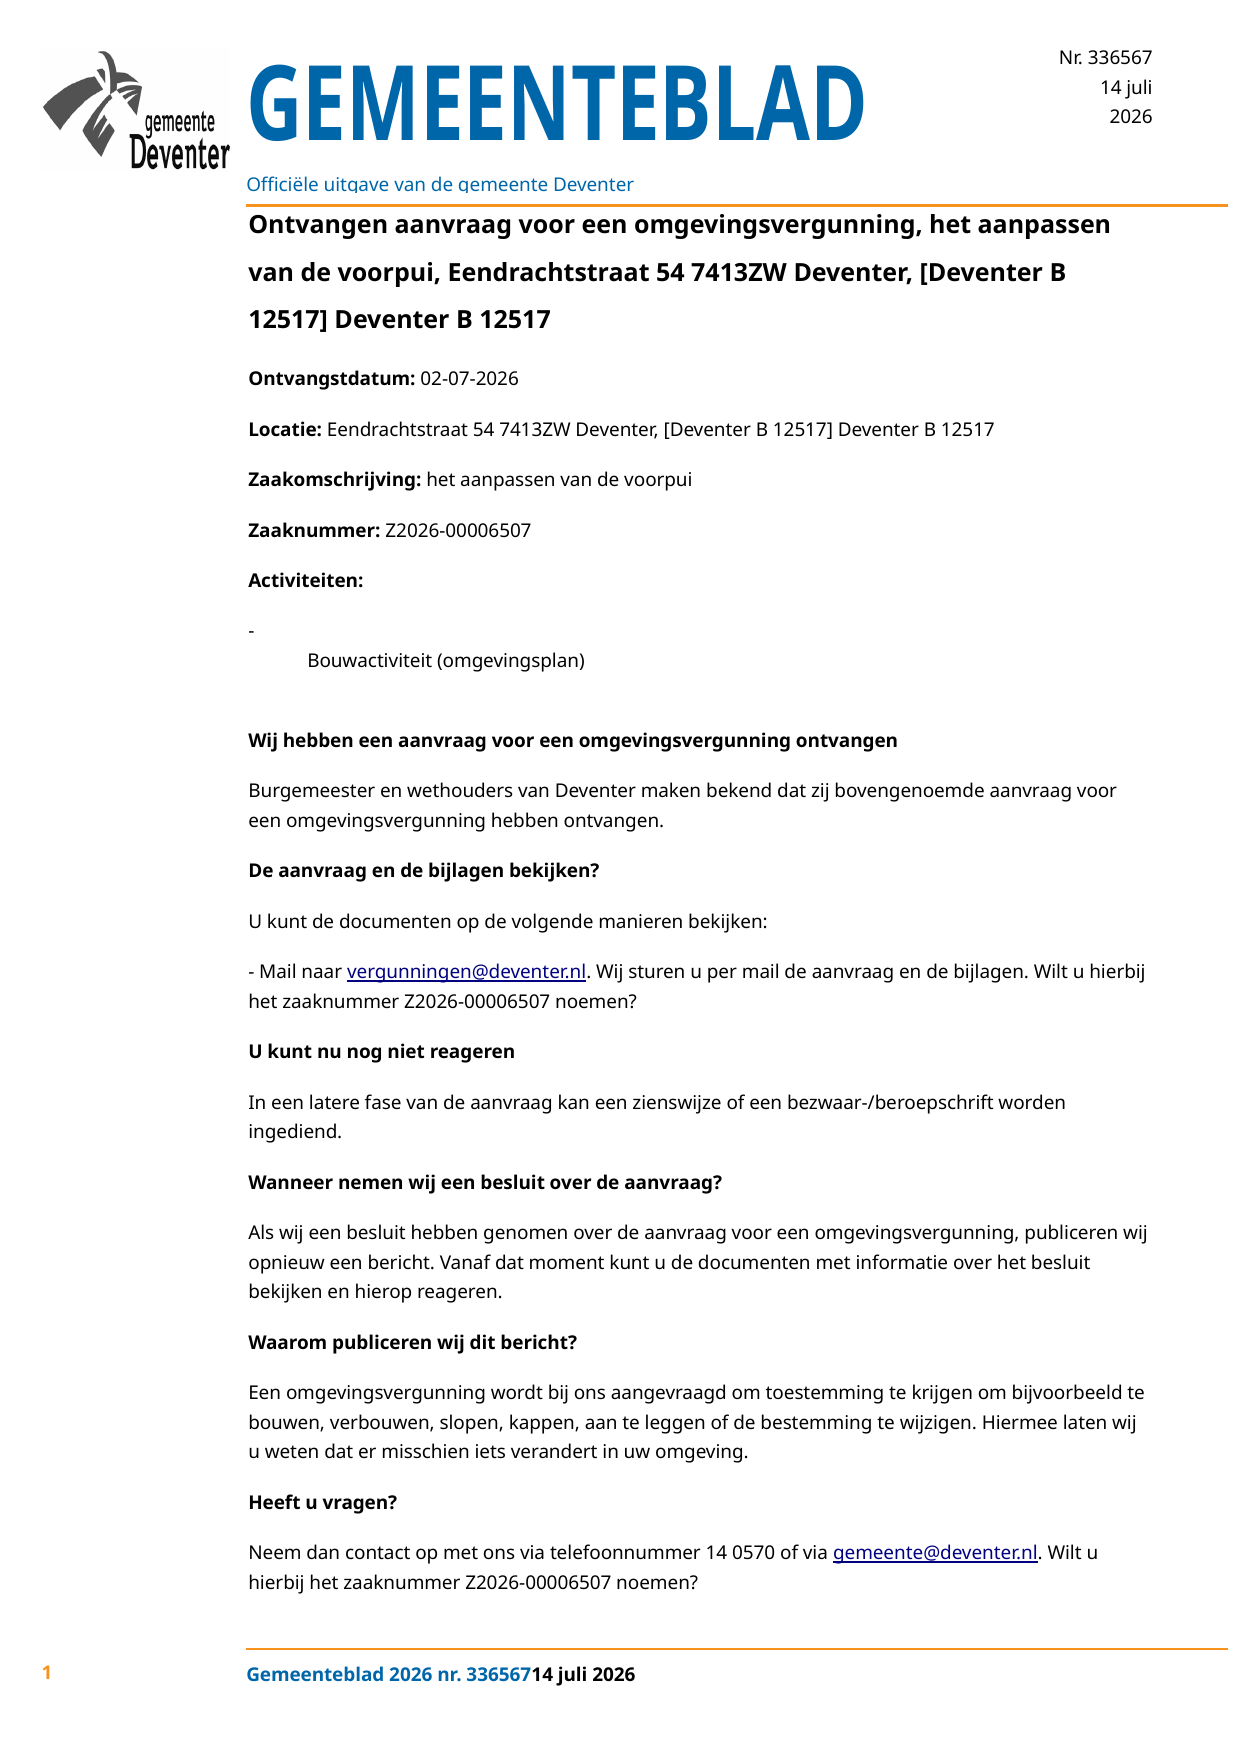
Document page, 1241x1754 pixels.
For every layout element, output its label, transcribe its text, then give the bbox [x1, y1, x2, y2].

text De aanvraag en de bijlagen bekijken? [248, 858, 1152, 883]
text Waarom publiceren wij dit bericht? [248, 1329, 1152, 1354]
text - Mail naar vergunningen@deventer.nl. Wij sturen u per mail de aanvraag en de bijlagen. Wilt u hierbij het zaaknummer Z2026-00006507 noemen? [248, 958, 1152, 1014]
text U kunt de documenten op de volgende manieren bekijken: [248, 908, 1152, 934]
text Een omgevingsvergunning wordt bij ons aangevraagd om toestemming te krijgen om bijvoorbeeld te bouwen, verbouwen, slopen, kappen, aan te leggen of de bestemming te wijzigen. Hiermee laten wij u weten dat er misschien iets verandert in uw omgeving. [248, 1379, 1152, 1464]
text Zaakomschrijving: het aanpassen van de voorpui [248, 466, 1152, 492]
text Ontvangstdatum: 02-07-2026 [248, 366, 1152, 391]
text In een latere fase van de aanvraag kan een zienswijze of een bezwaar-/beroepschrift worden ingediend. [248, 1089, 1152, 1144]
text Activiteiten: [248, 567, 1152, 593]
text U kunt nu nog niet reageren [248, 1038, 1152, 1064]
text Ontvangen aanvraag voor een omgevingsvergunning, het aanpassen van de voorpui, Eendrachtstraat 54 7413ZW Deventer, [Deventer B 12517] Deventer B 12517 [248, 207, 1152, 336]
text Neem dan contact op met ons via telefoonnummer 14 0570 of via gemeente@deventer.nl. Wilt u hierbij het zaaknummer Z2026-00006507 noemen? [248, 1539, 1152, 1594]
text Wij hebben een aanvraag voor een omgevingsvergunning ontvangen [248, 727, 1152, 753]
text Zaaknummer: Z2026-00006507 [248, 517, 1152, 542]
text Locatie: Eendrachtstraat 54 7413ZW Deventer, [Deventer B 12517] Deventer B 12517 [248, 416, 1152, 442]
list Bouwactiviteit (omgevingsplan) [248, 647, 1152, 673]
picture [41, 47, 231, 172]
text Burgemeester en wethouders van Deventer maken bekend dat zij bovengenoemde aanvraag voor een omgevingsvergunning hebben ontvangen. [248, 778, 1152, 833]
text Heeft u vragen? [248, 1489, 1152, 1514]
text Wanneer nemen wij een besluit over de aanvraag? [248, 1169, 1152, 1194]
text Als wij een besluit hebben genomen over de aanvraag voor een omgevingsvergunning, publiceren wij opnieuw een bericht. Vanaf dat moment kunt u de documenten met informatie over het besluit bekijken en hierop reageren. [248, 1219, 1152, 1304]
